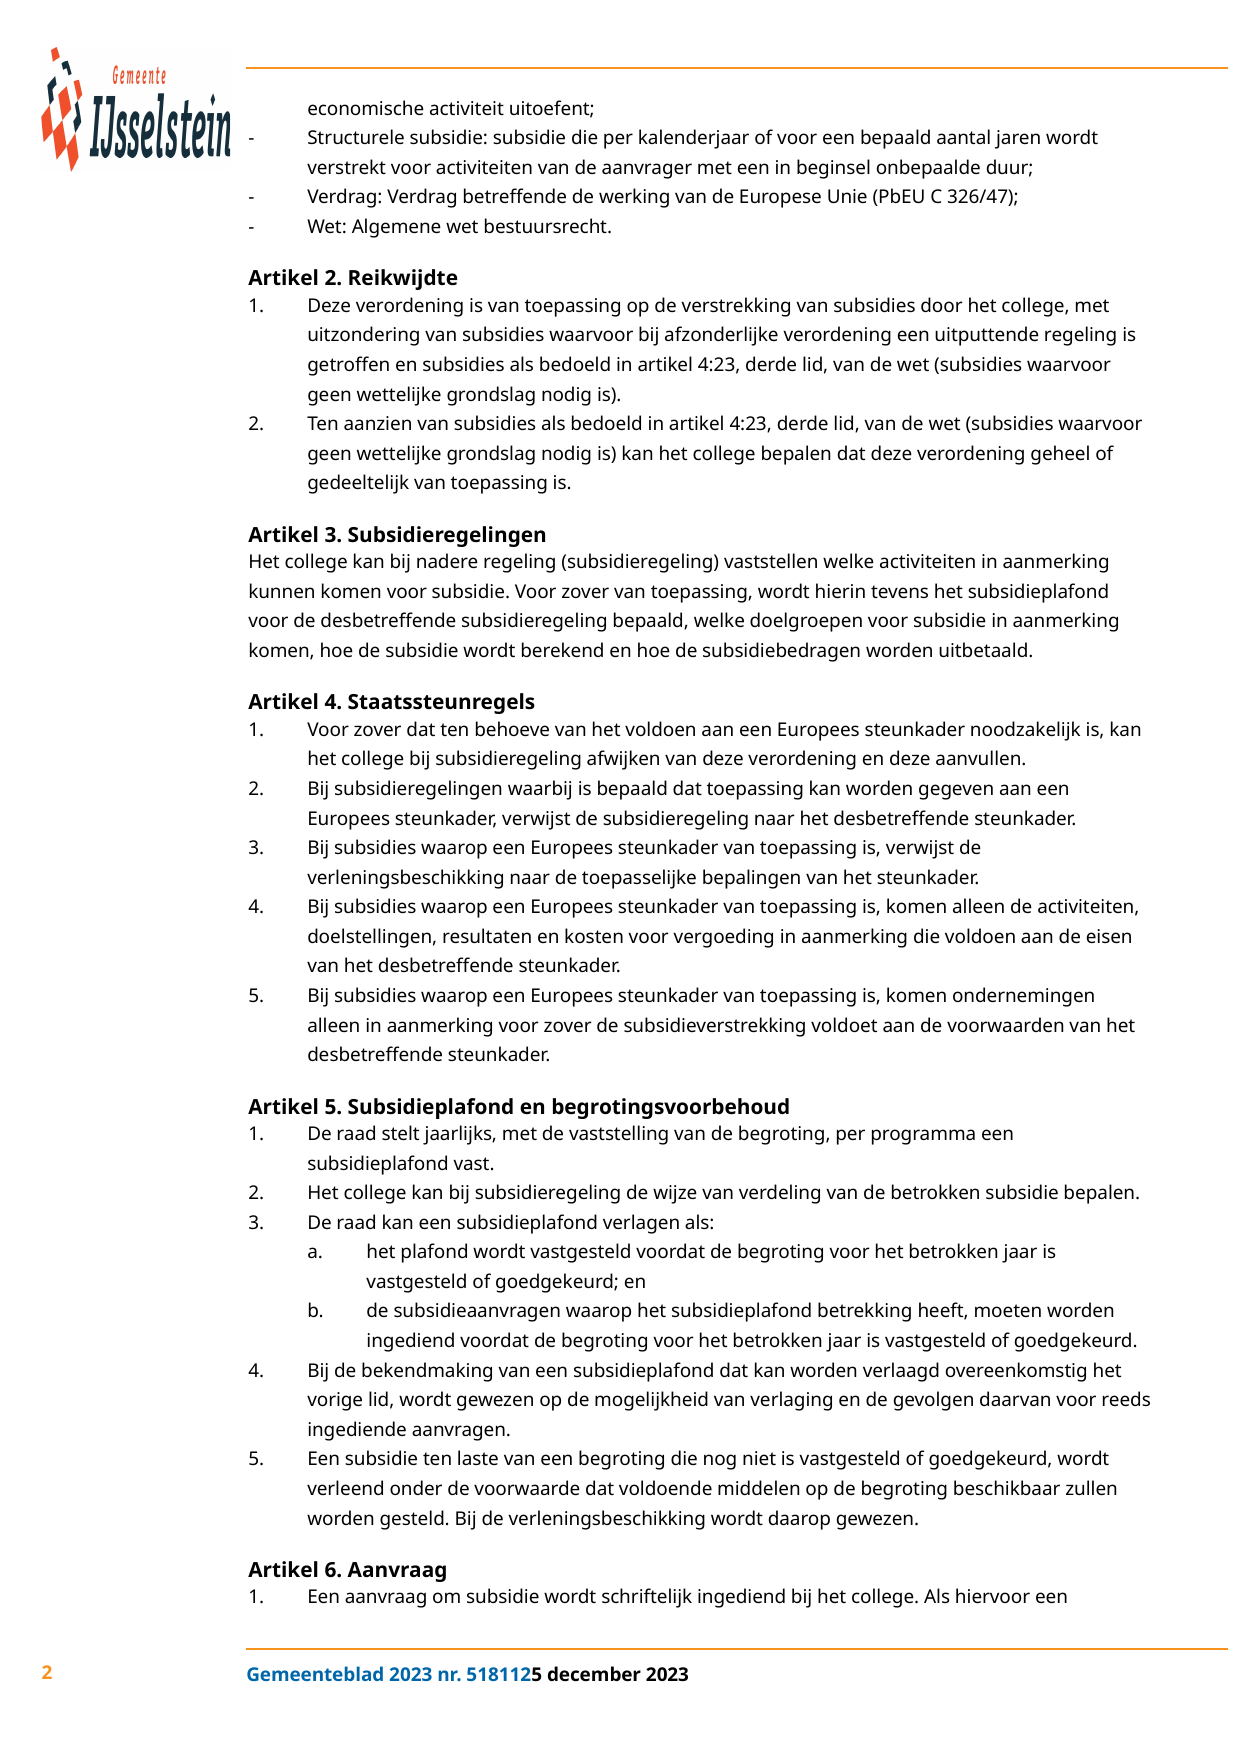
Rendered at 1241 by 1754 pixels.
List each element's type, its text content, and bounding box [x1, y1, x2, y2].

list Een subsidie ten laste van een begroting die nog niet is vastgesteld of goedgekeurd, wordt verleend onder de voorwaarde dat voldoende middelen op de begroting beschikbaar zullen worden gesteld. Bij de verleningsbeschikking wordt daarop gewezen. [248, 1446, 1152, 1531]
list Een aanvraag om subsidie wordt schriftelijk ingediend bij het college. Als hiervoor een [248, 1584, 1152, 1609]
list de subsidieaanvragen waarop het subsidieplafond betrekking heeft, moeten worden ingediend voordat de begroting voor het betrokken jaar is vastgesteld of goedgekeurd. [307, 1298, 1152, 1353]
text Artikel 5. Subsidieplafond en begrotingsvoorbehoud [248, 1092, 1152, 1120]
list Het college kan bij subsidieregeling de wijze van verdeling van de betrokken subsidie bepalen. [248, 1179, 1152, 1205]
list economische activiteit uitoefent; [248, 95, 1152, 121]
list Bij de bekendmaking van een subsidieplafond dat kan worden verlaagd overeenkomstig het vorige lid, wordt gewezen op de mogelijkheid van verlaging en de gevolgen daarvan voor reeds ingediende aanvragen. [248, 1357, 1152, 1442]
list Verdrag: Verdrag betreffende de werking van de Europese Unie (PbEU C 326/47); [248, 183, 1152, 209]
list De raad kan een subsidieplafond verlagen als: [248, 1209, 1152, 1235]
text Artikel 2. Reikwijdte [248, 263, 1152, 292]
list Bij subsidies waarop een Europees steunkader van toepassing is, komen ondernemingen alleen in aanmerking voor zover de subsidieverstrekking voldoet aan de voorwaarden van het desbetreffende steunkader. [248, 982, 1152, 1067]
text Artikel 6. Aanvraag [248, 1555, 1152, 1584]
text Artikel 4. Staatssteunregels [248, 687, 1152, 716]
picture [41, 47, 231, 172]
list Wet: Algemene wet bestuursrecht. [248, 213, 1152, 239]
list Bij subsidieregelingen waarbij is bepaald dat toepassing kan worden gegeven aan een Europees steunkader, verwijst de subsidieregeling naar het desbetreffende steunkader. [248, 775, 1152, 830]
list Voor zover dat ten behoeve van het voldoen aan een Europees steunkader noodzakelijk is, kan het college bij subsidieregeling afwijken van deze verordening en deze aanvullen. [248, 716, 1152, 771]
list Bij subsidies waarop een Europees steunkader van toepassing is, verwijst de verleningsbeschikking naar de toepasselijke bepalingen van het steunkader. [248, 834, 1152, 889]
list het plafond wordt vastgesteld voordat de begroting voor het betrokken jaar is vastgesteld of goedgekeurd; en [307, 1238, 1152, 1294]
list Structurele subsidie: subsidie die per kalenderjaar of voor een bepaald aantal jaren wordt verstrekt voor activiteiten van de aanvrager met een in beginsel onbepaalde duur; [248, 124, 1152, 180]
list Ten aanzien van subsidies als bedoeld in artikel 4:23, derde lid, van de wet (subsidies waarvoor geen wettelijke grondslag nodig is) kan het college bepalen dat deze verordening geheel of gedeeltelijk van toepassing is. [248, 410, 1152, 495]
text Het college kan bij nadere regeling (subsidieregeling) vaststellen welke activiteiten in aanmerking kunnen komen voor subsidie. Voor zover van toepassing, wordt hierin tevens het subsidieplafond voor de desbetreffende subsidieregeling bepaald, welke doelgroepen voor subsidie in aanmerking komen, hoe de subsidie wordt berekend en hoe de subsidiebedragen worden uitbetaald. [248, 548, 1152, 663]
text Artikel 3. Subsidieregelingen [248, 520, 1152, 548]
list Deze verordening is van toepassing op de verstrekking van subsidies door het college, met uitzondering van subsidies waarvoor bij afzonderlijke verordening een uitputtende regeling is getroffen en subsidies als bedoeld in artikel 4:23, derde lid, van de wet (subsidies waarvoor geen wettelijke grondslag nodig is). [248, 292, 1152, 406]
list De raad stelt jaarlijks, met de vaststelling van de begroting, per programma een subsidieplafond vast. [248, 1120, 1152, 1176]
list Bij subsidies waarop een Europees steunkader van toepassing is, komen alleen de activiteiten, doelstellingen, resultaten en kosten voor vergoeding in aanmerking die voldoen aan de eisen van het desbetreffende steunkader. [248, 893, 1152, 978]
